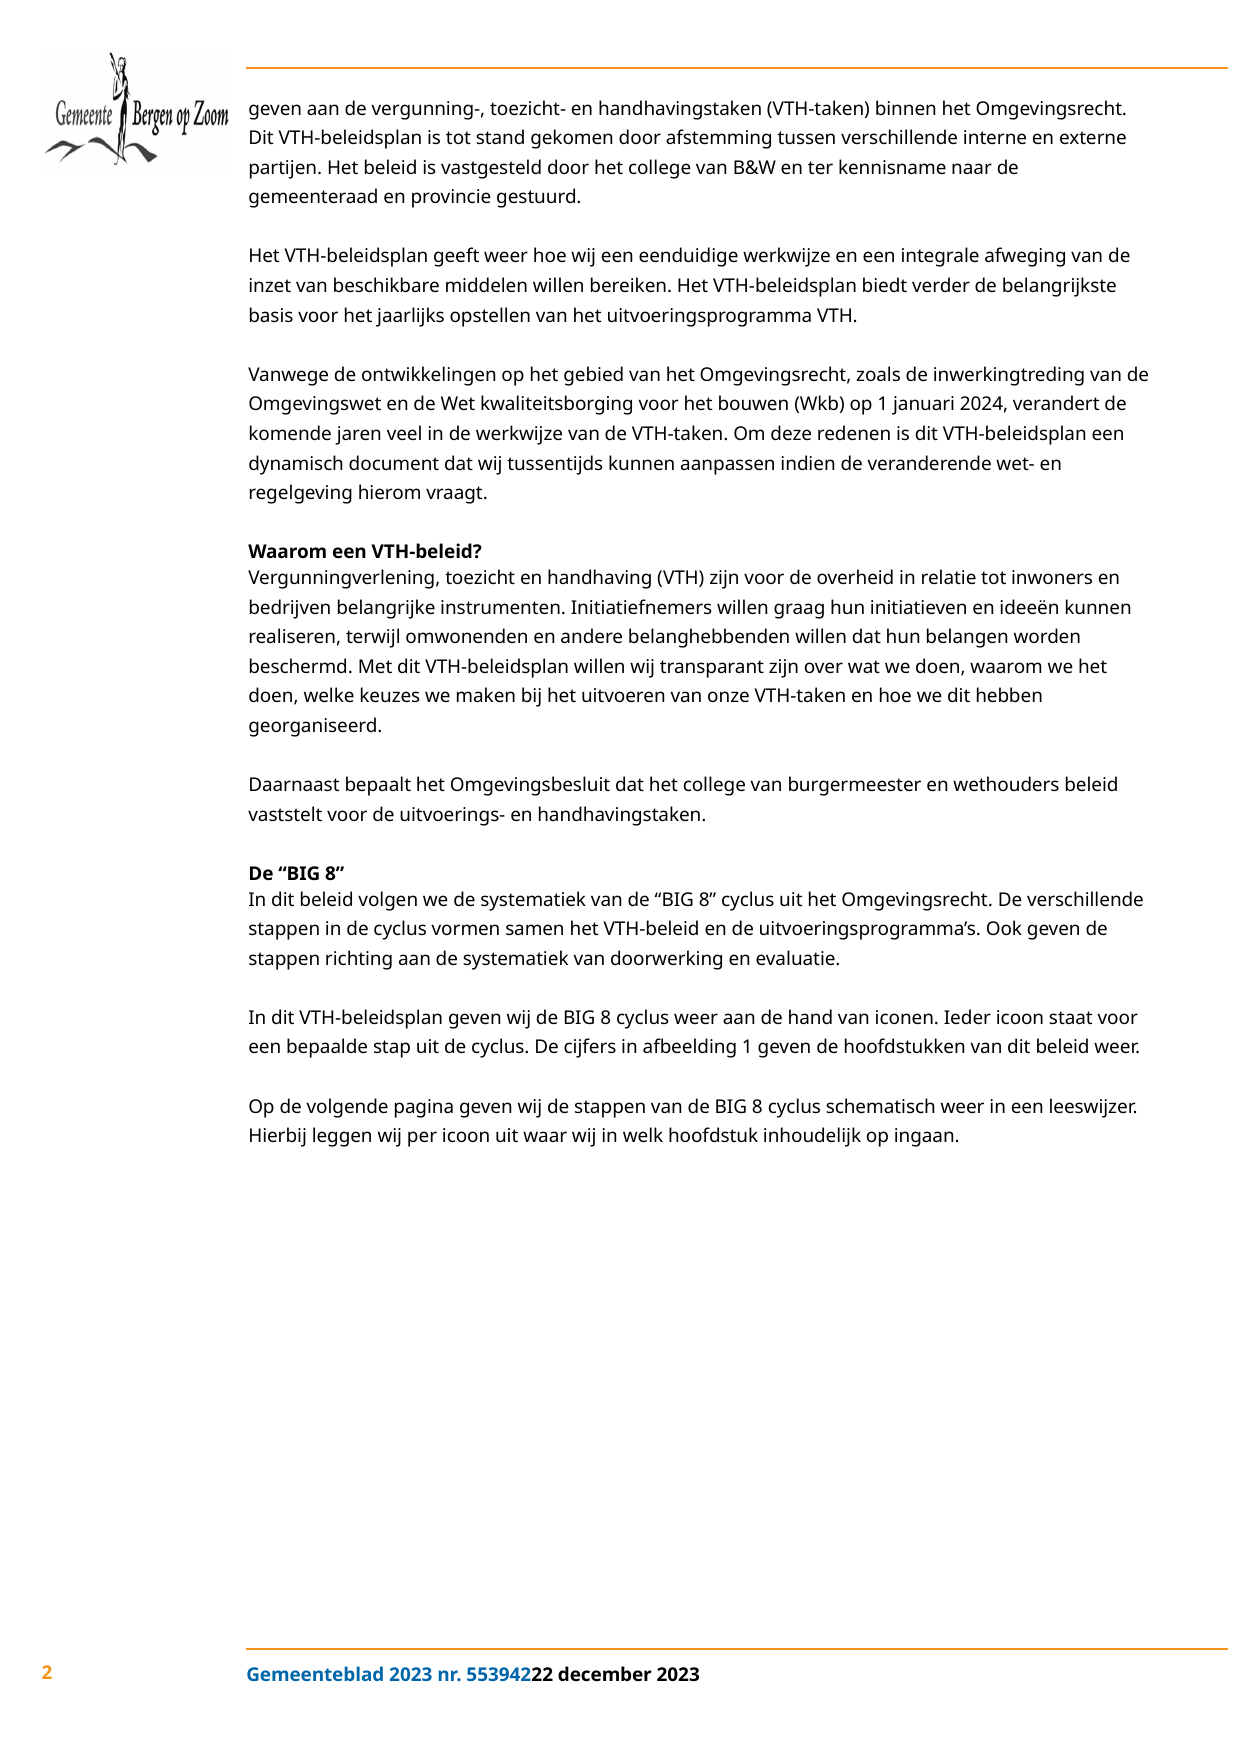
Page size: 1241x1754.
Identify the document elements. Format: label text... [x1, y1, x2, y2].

text Waarom een VTH-beleid? [248, 538, 1152, 564]
text Op de volgende pagina geven wij de stappen van de BIG 8 cyclus schematisch weer in een leeswijzer. Hierbij leggen wij per icoon uit waar wij in welk hoofdstuk inhoudelijk op ingaan. [248, 1093, 1152, 1148]
text Daarnaast bepaalt het Omgevingsbesluit dat het college van burgermeester en wethouders beleid vaststelt voor de uitvoerings- en handhavingstaken. [248, 771, 1152, 827]
text In dit VTH-beleidsplan geven wij de BIG 8 cyclus weer aan de hand van iconen. Ieder icoon staat voor een bepaalde stap uit de cyclus. De cijfers in afbeelding 1 geven de hoofdstukken van dit beleid weer. [248, 1004, 1152, 1059]
text De “BIG 8” [248, 860, 1152, 886]
text geven aan de vergunning-, toezicht- en handhavingstaken (VTH-taken) binnen het Omgevingsrecht. Dit VTH-beleidsplan is tot stand gekomen door afstemming tussen verschillende interne en externe partijen. Het beleid is vastgesteld door het college van B&W en ter kennisname naar de gemeenteraad en provincie gestuurd. [248, 95, 1152, 209]
text In dit beleid volgen we de systematiek van de “BIG 8” cyclus uit het Omgevingsrecht. De verschillende stappen in de cyclus vormen samen het VTH-beleid en de uitvoeringsprogramma’s. Ook geven de stappen richting aan de systematiek van doorwerking en evaluatie. [248, 886, 1152, 971]
text Het VTH-beleidsplan geeft weer hoe wij een eenduidige werkwijze en een integrale afweging van de inzet van beschikbare middelen willen bereiken. Het VTH-beleidsplan biedt verder de belangrijkste basis voor het jaarlijks opstellen van het uitvoeringsprogramma VTH. [248, 243, 1152, 328]
text Vergunningverlening, toezicht en handhaving (VTH) zijn voor de overheid in relatie tot inwoners en bedrijven belangrijke instrumenten. Initiatiefnemers willen graag hun initiatieven en ideeën kunnen realiseren, terwijl omwonenden en andere belanghebbenden willen dat hun belangen worden beschermd. Met dit VTH-beleidsplan willen wij transparant zijn over wat we doen, waarom we het doen, welke keuzes we maken bij het uitvoeren van onze VTH-taken en hoe we dit hebben georganiseerd. [248, 564, 1152, 738]
text Vanwege de ontwikkelingen op het gebied van het Omgevingsrecht, zoals de inwerkingtreding van de Omgevingswet en de Wet kwaliteitsborging voor het bouwen (Wkb) op 1 januari 2024, verandert de komende jaren veel in de werkwijze van de VTH-taken. Om deze redenen is dit VTH-beleidsplan een dynamisch document dat wij tussentijds kunnen aanpassen indien de veranderende wet- en regelgeving hierom vraagt. [248, 361, 1152, 505]
picture [41, 47, 231, 172]
